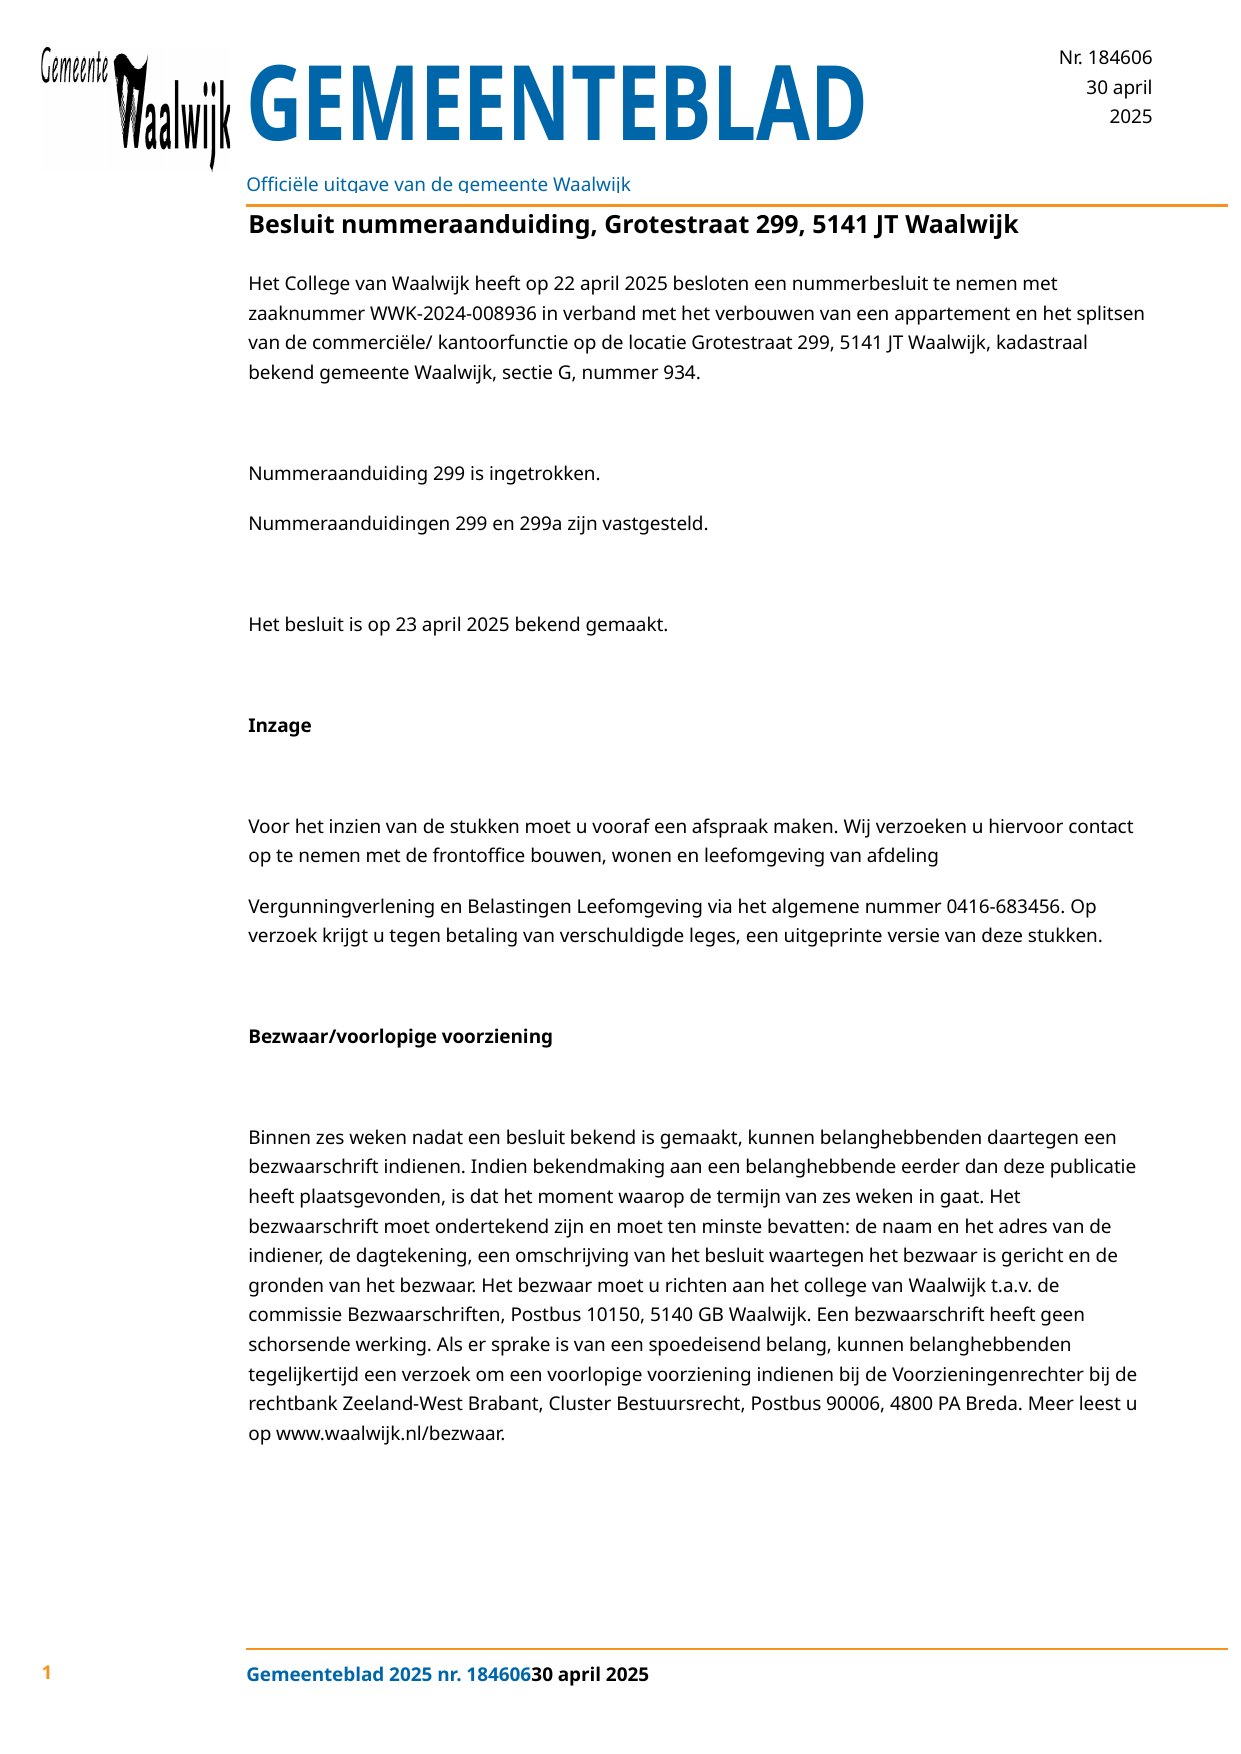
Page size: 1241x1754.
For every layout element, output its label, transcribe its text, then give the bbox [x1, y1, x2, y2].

text Besluit nummeraanduiding, Grotestraat 299, 5141 JT Waalwijk [248, 207, 1152, 241]
text Het besluit is op 23 april 2025 bekend gemaakt. [248, 611, 1152, 637]
text Nummeraanduidingen 299 en 299a zijn vastgesteld. [248, 510, 1152, 536]
text Bezwaar/voorlopige voorziening [248, 1023, 1152, 1049]
text Nummeraanduiding 299 is ingetrokken. [248, 460, 1152, 486]
picture [41, 47, 231, 172]
text Vergunningverlening en Belastingen Leefomgeving via het algemene nummer 0416-683456. Op verzoek krijgt u tegen betaling van verschuldigde leges, een uitgeprinte versie van deze stukken. [248, 893, 1152, 948]
text Het College van Waalwijk heeft op 22 april 2025 besloten een nummerbesluit te nemen met zaaknummer WWK-2024-008936 in verband met het verbouwen van een appartement en het splitsen van de commerciële/ kantoorfunctie op de locatie Grotestraat 299, 5141 JT Waalwijk, kadastraal bekend gemeente Waalwijk, sectie G, nummer 934. [248, 270, 1152, 385]
text Inzage [248, 712, 1152, 738]
text Voor het inzien van de stukken moet u vooraf een afspraak maken. Wij verzoeken u hiervoor contact op te nemen met de frontoffice bouwen, wonen en leefomgeving van afdeling [248, 813, 1152, 868]
text Binnen zes weken nadat een besluit bekend is gemaakt, kunnen belanghebbenden daartegen een bezwaarschrift indienen. Indien bekendmaking aan een belanghebbende eerder dan deze publicatie heeft plaatsgevonden, is dat het moment waarop de termijn van zes weken in gaat. Het bezwaarschrift moet ondertekend zijn en moet ten minste bevatten: de naam en het adres van de indiener, de dagtekening, een omschrijving van het besluit waartegen het bezwaar is gericht en de gronden van het bezwaar. Het bezwaar moet u richten aan het college van Waalwijk t.a.v. de commissie Bezwaarschriften, Postbus 10150, 5140 GB Waalwijk. Een bezwaarschrift heeft geen schorsende werking. Als er sprake is van een spoedeisend belang, kunnen belanghebbenden tegelijkertijd een verzoek om een voorlopige voorziening indienen bij de Voorzieningenrechter bij de rechtbank Zeeland-West Brabant, Cluster Bestuursrecht, Postbus 90006, 4800 PA Breda. Meer leest u op www.waalwijk.nl/bezwaar. [248, 1124, 1152, 1446]
